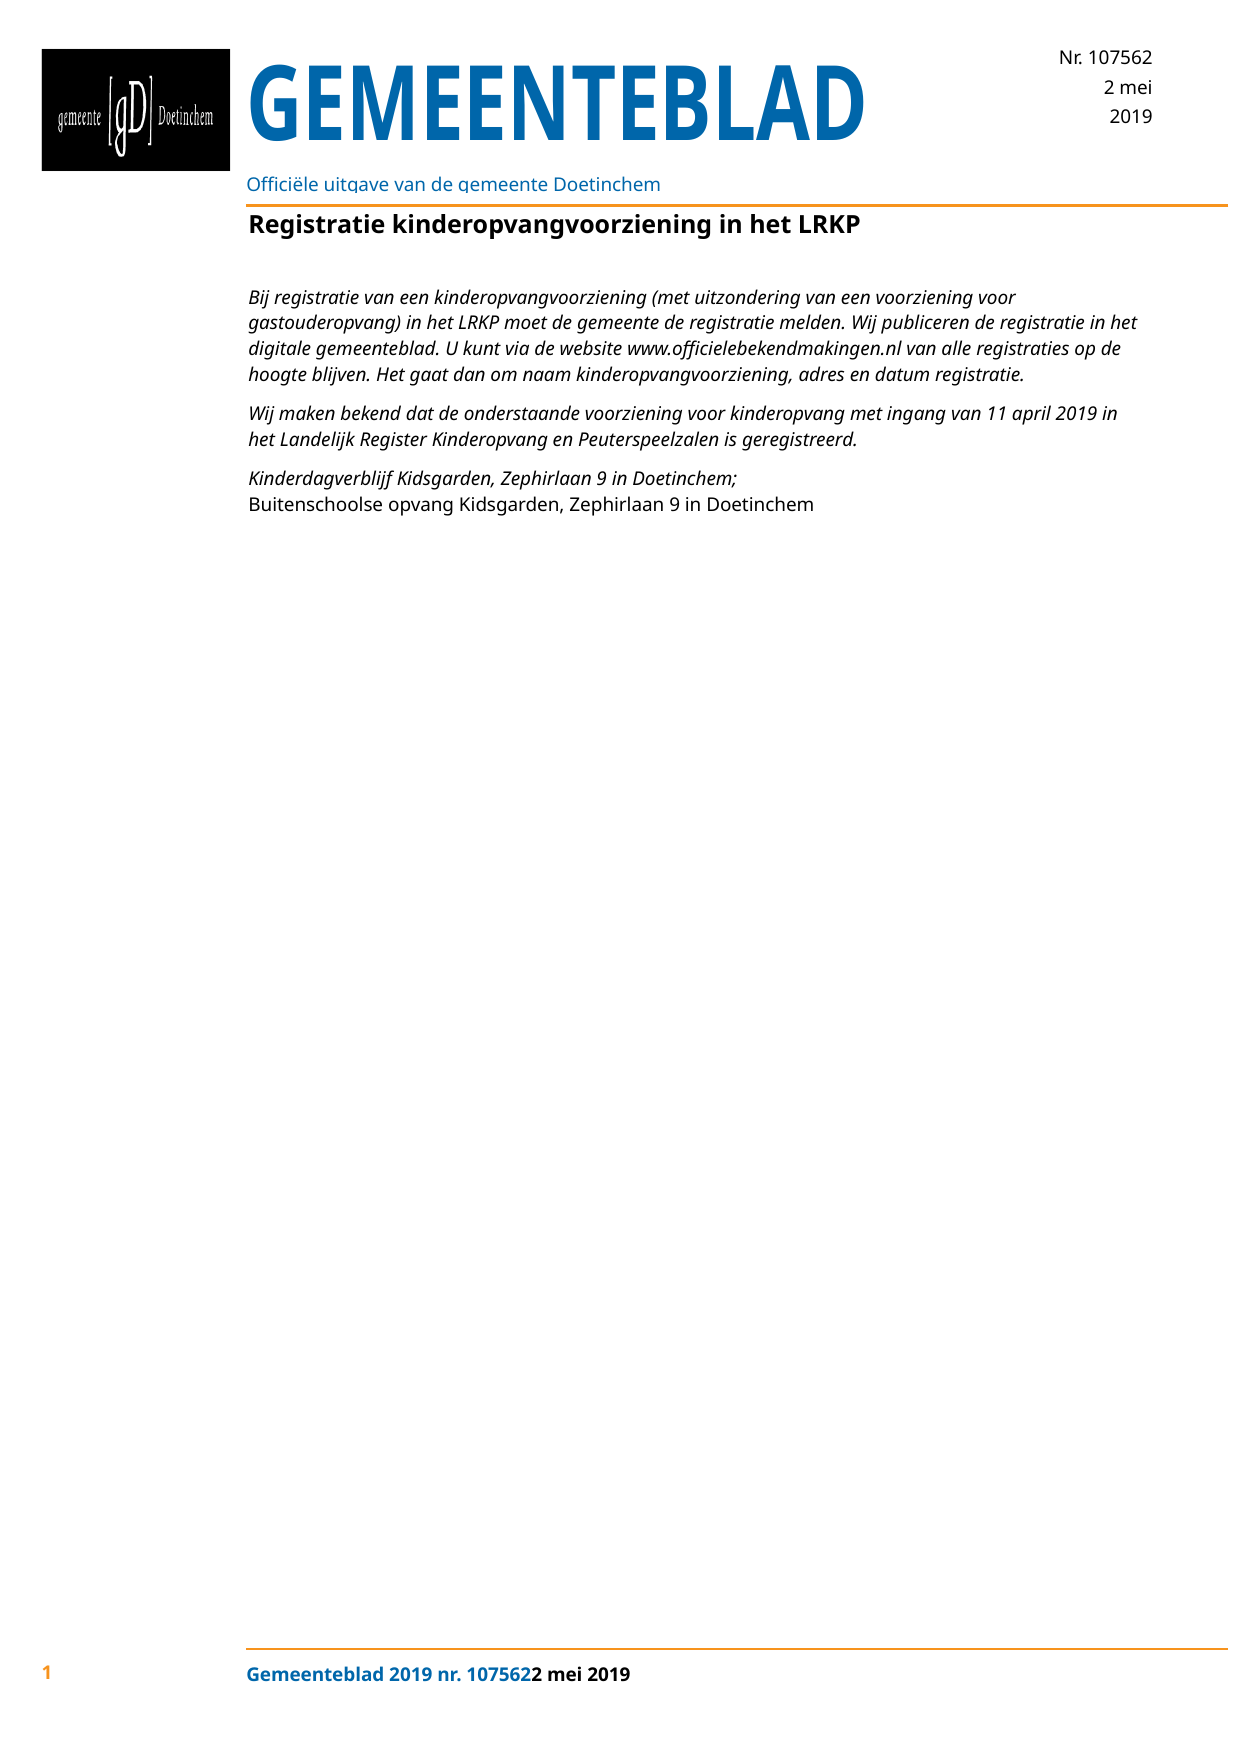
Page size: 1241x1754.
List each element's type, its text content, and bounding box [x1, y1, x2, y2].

picture [41, 47, 231, 172]
text Bij registratie van een kinderopvangvoorziening (met uitzondering van een voorziening voor gastouderopvang) in het LRKP moet de gemeente de registratie melden. Wij publiceren de registratie in het digitale gemeenteblad. U kunt via de website www.officielebekendmakingen.nl van alle registraties op de hoogte blijven. Het gaat dan om naam kinderopvangvoorziening, adres en datum registratie. [248, 284, 1152, 387]
text Wij maken bekend dat de onderstaande voorziening voor kinderopvang met ingang van 11 april 2019 in het Landelijk Register Kinderopvang en Peuterspeelzalen is geregistreerd. [248, 400, 1152, 452]
text Buitenschoolse opvang Kidsgarden, Zephirlaan 9 in Doetinchem [248, 491, 1152, 517]
text Kinderdagverblijf Kidsgarden, Zephirlaan 9 in Doetinchem; [248, 465, 1152, 491]
text Registratie kinderopvangvoorziening in het LRKP [248, 207, 1152, 241]
